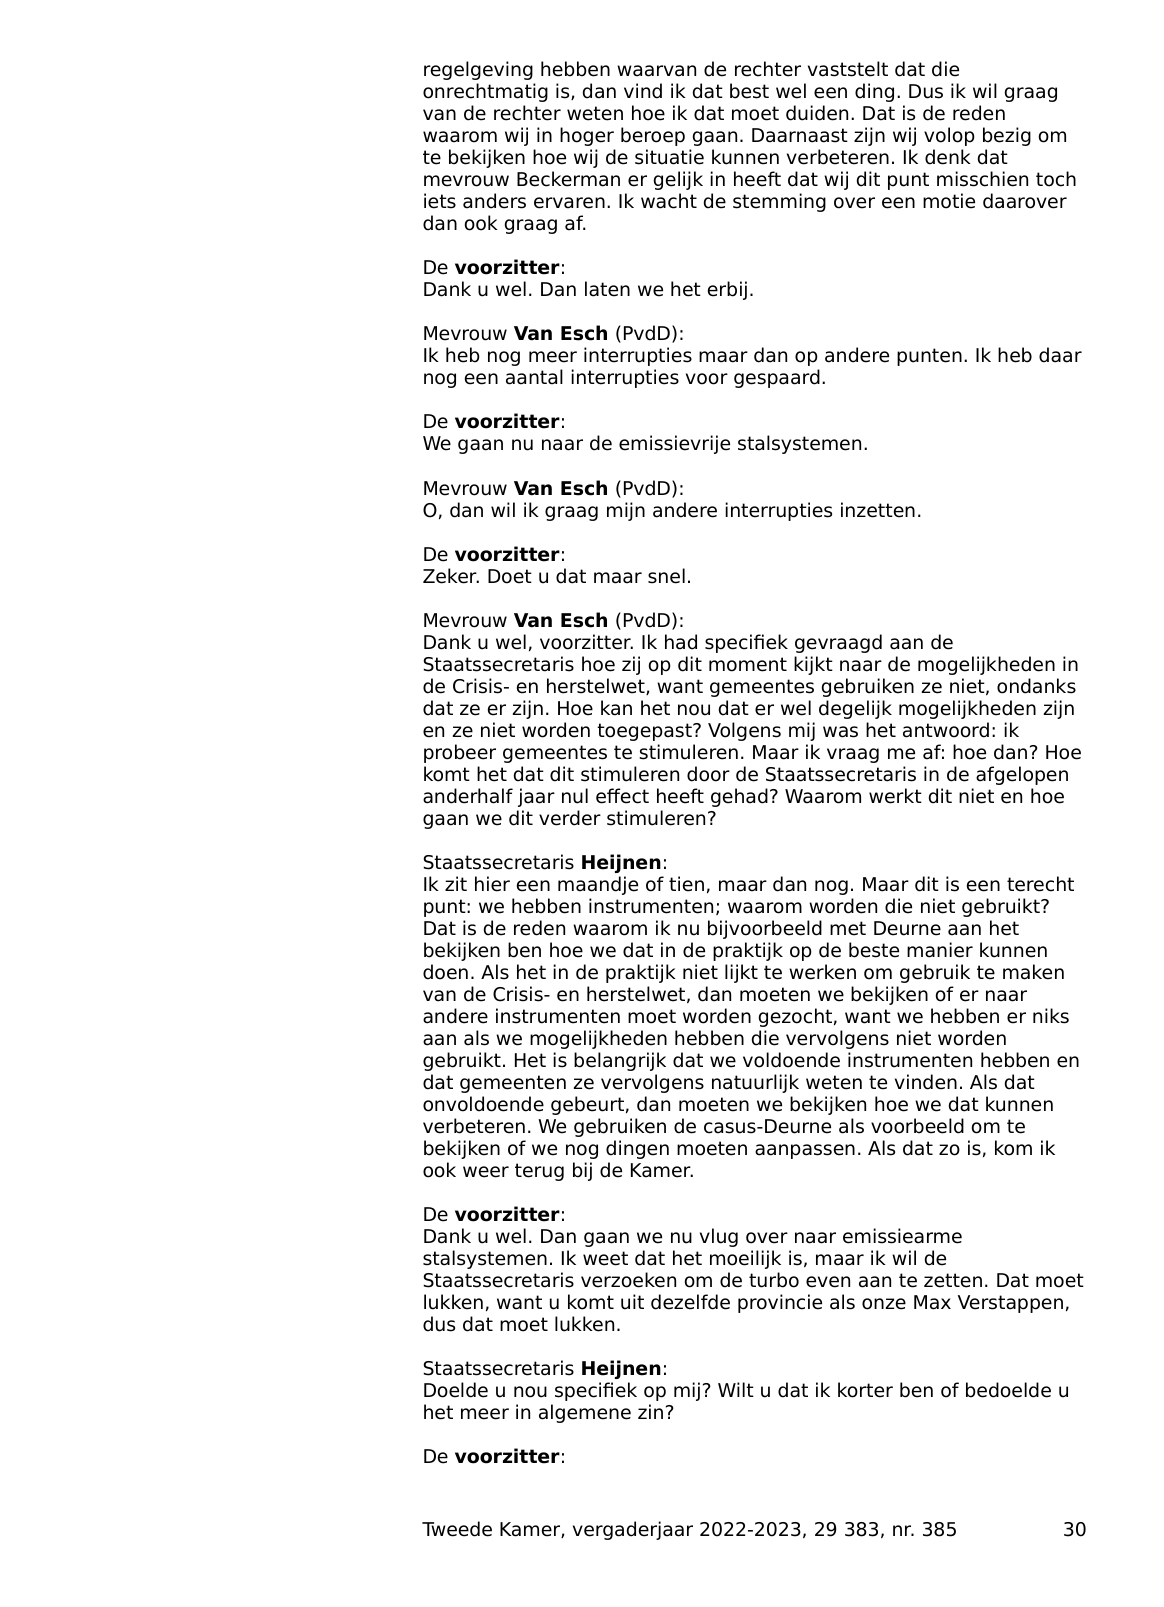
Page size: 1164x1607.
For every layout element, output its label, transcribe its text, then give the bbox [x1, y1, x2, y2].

text Dank u wel. Dan laten we het erbij. [422, 279, 1087, 301]
text De voorzitter: [422, 1204, 1087, 1226]
text Dank u wel, voorzitter. Ik had specifiek gevraagd aan de Staatssecretaris hoe zij op dit moment kijkt naar de mogelijkheden in de Crisis- en herstelwet, want gemeentes gebruiken ze niet, ondanks dat ze er zijn. Hoe kan het nou dat er wel degelijk mogelijkheden zijn en ze niet worden toegepast? Volgens mij was het antwoord: ik probeer gemeentes te stimuleren. Maar ik vraag me af: hoe dan? Hoe komt het dat dit stimuleren door de Staatssecretaris in de afgelopen anderhalf jaar nul effect heeft gehad? Waarom werkt dit niet en hoe gaan we dit verder stimuleren? [422, 632, 1087, 829]
text Mevrouw Van Esch (PvdD): [422, 477, 1087, 499]
text Mevrouw Van Esch (PvdD): [422, 610, 1087, 632]
text Staatssecretaris Heijnen: [422, 852, 1087, 874]
text Ik zit hier een maandje of tien, maar dan nog. Maar dit is een terecht punt: we hebben instrumenten; waarom worden die niet gebruikt? Dat is de reden waarom ik nu bijvoorbeeld met Deurne aan het bekijken ben hoe we dat in de praktijk op de beste manier kunnen doen. Als het in de praktijk niet lijkt te werken om gebruik te maken van de Crisis- en herstelwet, dan moeten we bekijken of er naar andere instrumenten moet worden gezocht, want we hebben er niks aan als we mogelijkheden hebben die vervolgens niet worden gebruikt. Het is belangrijk dat we voldoende instrumenten hebben en dat gemeenten ze vervolgens natuurlijk weten te vinden. Als dat onvoldoende gebeurt, dan moeten we bekijken hoe we dat kunnen verbeteren. We gebruiken de casus-Deurne als voorbeeld om te bekijken of we nog dingen moeten aanpassen. Als dat zo is, kom ik ook weer terug bij de Kamer. [422, 874, 1087, 1181]
text De voorzitter: [422, 1446, 1087, 1468]
text De voorzitter: [422, 257, 1087, 279]
text Zeker. Doet u dat maar snel. [422, 566, 1087, 588]
text Mevrouw Van Esch (PvdD): [422, 323, 1087, 345]
text regelgeving hebben waarvan de rechter vaststelt dat die onrechtmatig is, dan vind ik dat best wel een ding. Dus ik wil graag van de rechter weten hoe ik dat moet duiden. Dat is de reden waarom wij in hoger beroep gaan. Daarnaast zijn wij volop bezig om te bekijken hoe wij de situatie kunnen verbeteren. Ik denk dat mevrouw Beckerman er gelijk in heeft dat wij dit punt misschien toch iets anders ervaren. Ik wacht de stemming over een motie daarover dan ook graag af. [422, 59, 1087, 235]
text O, dan wil ik graag mijn andere interrupties inzetten. [422, 499, 1087, 521]
text We gaan nu naar de emissievrije stalsystemen. [422, 433, 1087, 455]
text Staatssecretaris Heijnen: [422, 1358, 1087, 1380]
text Doelde u nou specifiek op mij? Wilt u dat ik korter ben of bedoelde u het meer in algemene zin? [422, 1380, 1087, 1424]
text De voorzitter: [422, 411, 1087, 433]
text Ik heb nog meer interrupties maar dan op andere punten. Ik heb daar nog een aantal interrupties voor gespaard. [422, 345, 1087, 389]
text De voorzitter: [422, 544, 1087, 566]
text Dank u wel. Dan gaan we nu vlug over naar emissiearme stalsystemen. Ik weet dat het moeilijk is, maar ik wil de Staatssecretaris verzoeken om de turbo even aan te zetten. Dat moet lukken, want u komt uit dezelfde provincie als onze Max Verstappen, dus dat moet lukken. [422, 1226, 1087, 1336]
